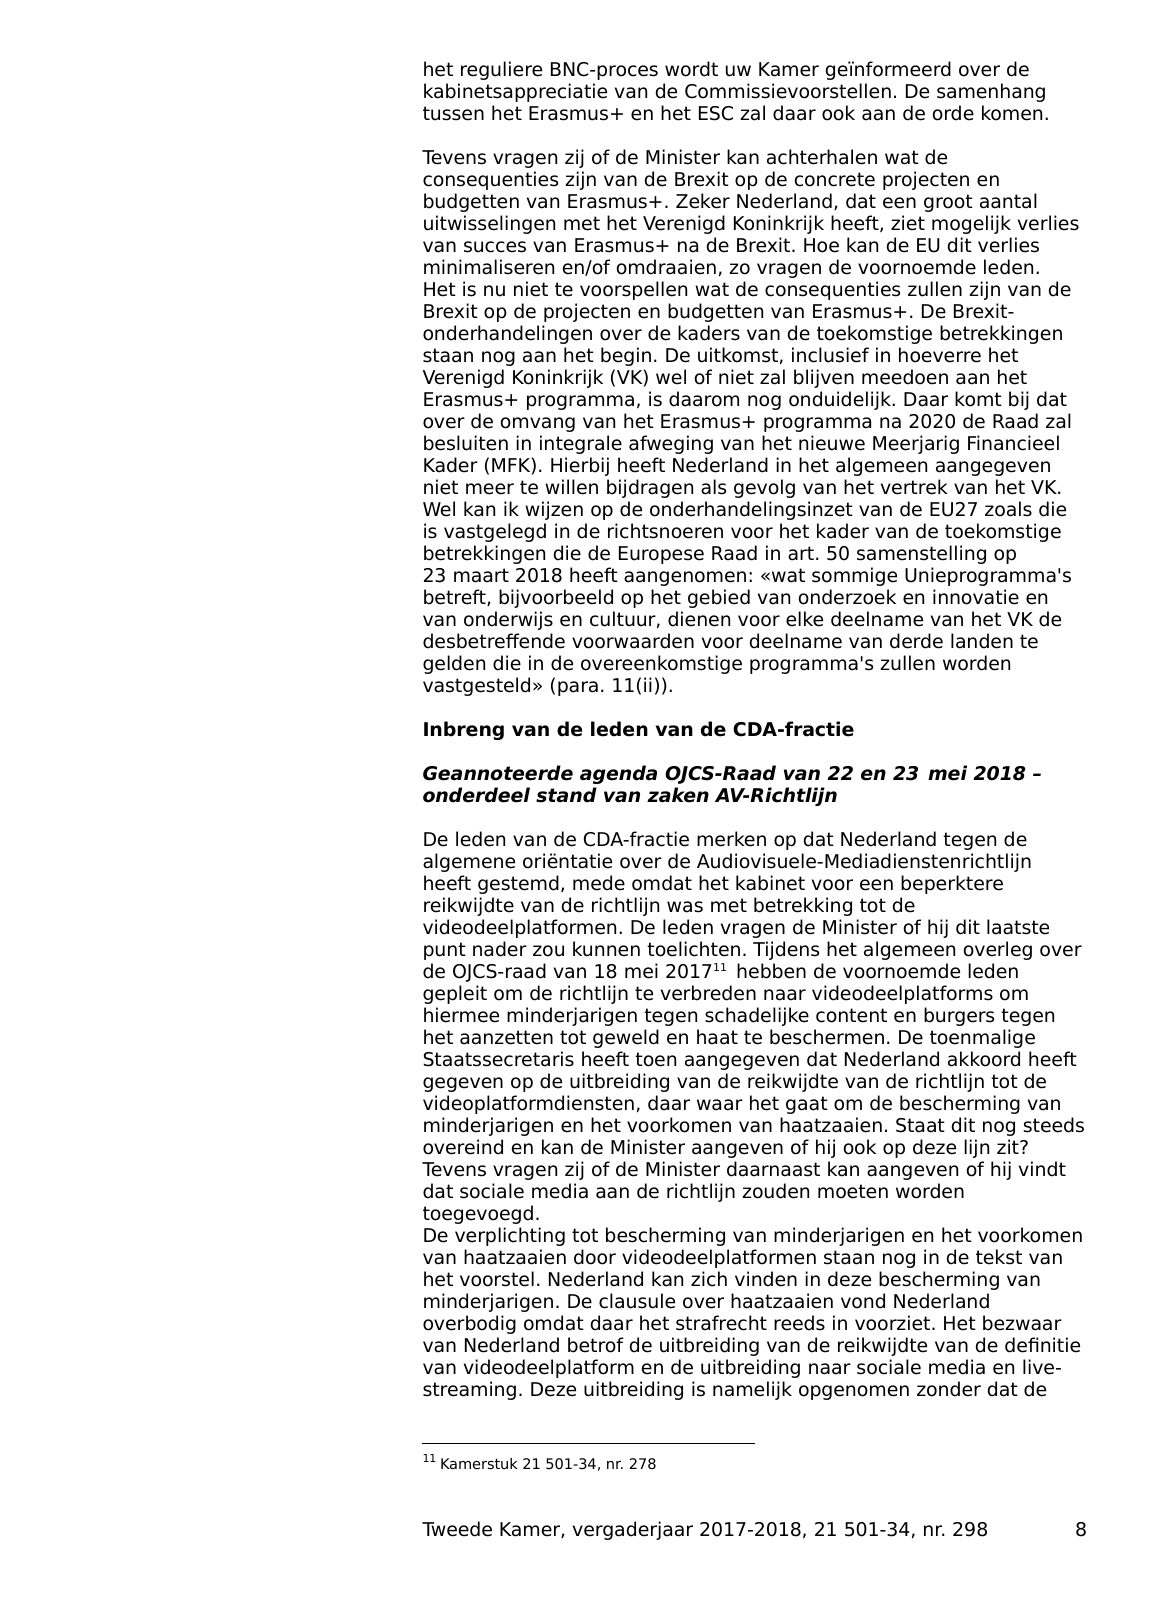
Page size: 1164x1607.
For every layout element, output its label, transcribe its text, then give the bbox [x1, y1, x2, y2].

text De verplichting tot bescherming van minderjarigen en het voorkomen van haatzaaien door videodeelplatformen staan nog in de tekst van het voorstel. Nederland kan zich vinden in deze bescherming van minderjarigen. De clausule over haatzaaien vond Nederland overbodig omdat daar het strafrecht reeds in voorziet. Het bezwaar van Nederland betrof de uitbreiding van de reikwijdte van de definitie van videodeelplatform en de uitbreiding naar sociale media en live-streaming. Deze uitbreiding is namelijk opgenomen zonder dat de [422, 1225, 1087, 1401]
text het reguliere BNC-proces wordt uw Kamer geïnformeerd over de kabinetsappreciatie van de Commissievoorstellen. De samenhang tussen het Erasmus+ en het ESC zal daar ook aan de orde komen. [422, 59, 1087, 125]
text De leden van de CDA-fractie merken op dat Nederland tegen de algemene oriëntatie over de Audiovisuele-Mediadienstenrichtlijn heeft gestemd, mede omdat het kabinet voor een beperktere reikwijdte van de richtlijn was met betrekking tot de videodeelplatformen. De leden vragen de Minister of hij dit laatste punt nader zou kunnen toelichten. Tijdens het algemeen overleg over de OJCS-raad van 18 mei 2017 hebben de voornoemde leden gepleit om de richtlijn te verbreden naar videodeelplatforms om hiermee minderjarigen tegen schadelijke content en burgers tegen het aanzetten tot geweld en haat te beschermen. De toenmalige Staatssecretaris heeft toen aangegeven dat Nederland akkoord heeft gegeven op de uitbreiding van de reikwijdte van de richtlijn tot de videoplatformdiensten, daar waar het gaat om de bescherming van minderjarigen en het voorkomen van haatzaaien. Staat dit nog steeds overeind en kan de Minister aangeven of hij ook op deze lijn zit? Tevens vragen zij of de Minister daarnaast kan aangeven of hij vindt dat sociale media aan de richtlijn zouden moeten worden toegevoegd. [422, 829, 1087, 1225]
text Het is nu niet te voorspellen wat de consequenties zullen zijn van de Brexit op de projecten en budgetten van Erasmus+. De Brexit-onderhandelingen over de kaders van de toekomstige betrekkingen staan nog aan het begin. De uitkomst, inclusief in hoeverre het Verenigd Koninkrijk (VK) wel of niet zal blijven meedoen aan het Erasmus+ programma, is daarom nog onduidelijk. Daar komt bij dat over de omvang van het Erasmus+ programma na 2020 de Raad zal besluiten in integrale afweging van het nieuwe Meerjarig Financieel Kader (MFK). Hierbij heeft Nederland in het algemeen aangegeven niet meer te willen bijdragen als gevolg van het vertrek van het VK. Wel kan ik wijzen op de onderhandelingsinzet van de EU27 zoals die is vastgelegd in de richtsnoeren voor het kader van de toekomstige betrekkingen die de Europese Raad in art. 50 samenstelling op 23 maart 2018 heeft aangenomen: «wat sommige Unieprogramma's betreft, bijvoorbeeld op het gebied van onderzoek en innovatie en van onderwijs en cultuur, dienen voor elke deelname van het VK de desbetreffende voorwaarden voor deelname van derde landen te gelden die in de overeenkomstige programma's zullen worden vastgesteld» (para. 11(ii)). [422, 279, 1087, 697]
subtitle Inbreng van de leden van de CDA-fractie [422, 719, 1087, 741]
text Kamerstuk 21 501-34, nr. 278 [422, 1452, 1087, 1474]
text Tevens vragen zij of de Minister kan achterhalen wat de consequenties zijn van de Brexit op de concrete projecten en budgetten van Erasmus+. Zeker Nederland, dat een groot aantal uitwisselingen met het Verenigd Koninkrijk heeft, ziet mogelijk verlies van succes van Erasmus+ na de Brexit. Hoe kan de EU dit verlies minimaliseren en/of omdraaien, zo vragen de voornoemde leden. [422, 147, 1087, 279]
subtitle Geannoteerde agenda OJCS-Raad van 22 en 23 mei 2018 – onderdeel stand van zaken AV-Richtlijn [422, 763, 1087, 807]
